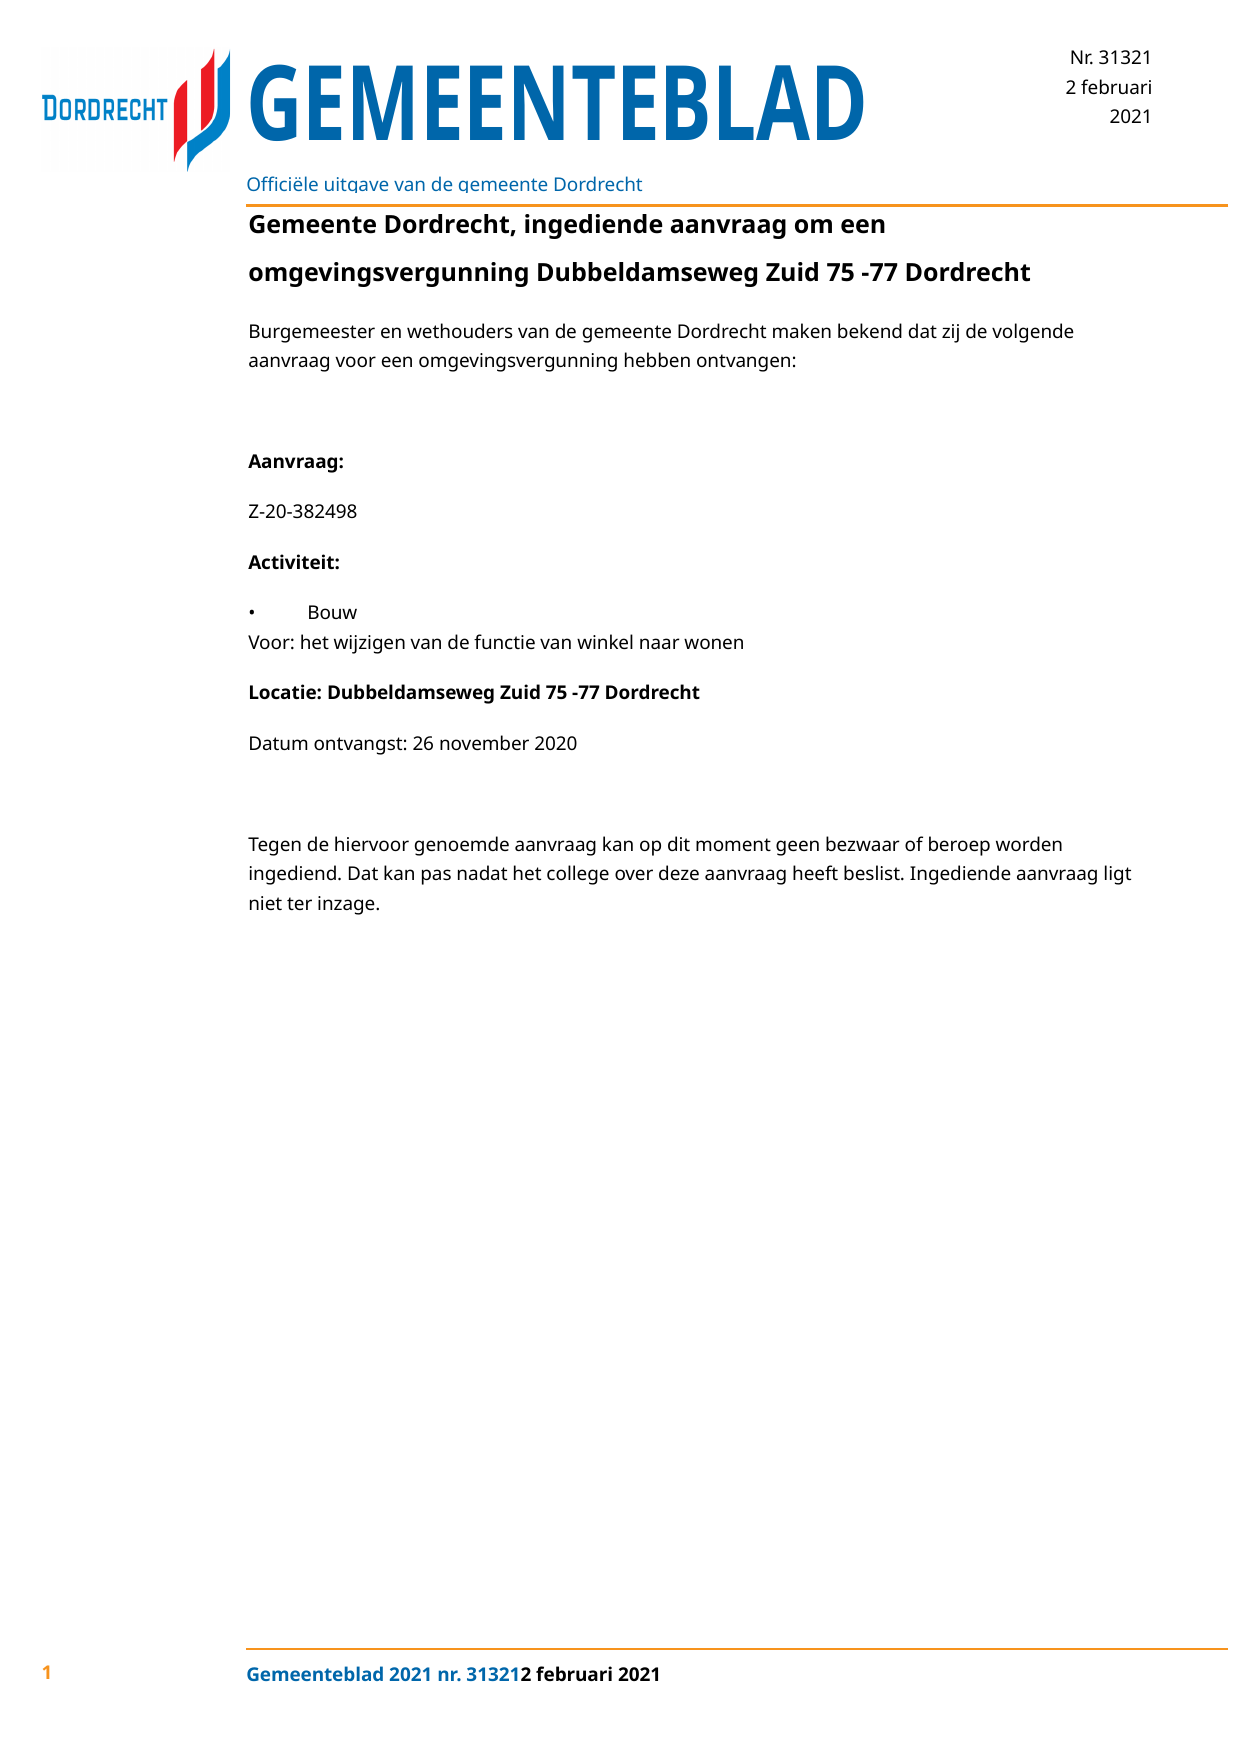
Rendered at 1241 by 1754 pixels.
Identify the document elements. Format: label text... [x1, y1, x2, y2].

text Datum ontvangst: 26 november 2020 [248, 730, 1152, 756]
picture [41, 47, 231, 172]
text Z-20-382498 [248, 499, 1152, 524]
text Aanvraag: [248, 448, 1152, 474]
text Burgemeester en wethouders van de gemeente Dordrecht maken bekend dat zij de volgende aanvraag voor een omgevingsvergunning hebben ontvangen: [248, 318, 1152, 373]
text Locatie: Dubbeldamseweg Zuid 75 -77 Dordrecht [248, 679, 1152, 705]
text Tegen de hiervoor genoemde aanvraag kan op dit moment geen bezwaar of beroep worden ingediend. Dat kan pas nadat het college over deze aanvraag heeft beslist. Ingediende aanvraag ligt niet ter inzage. [248, 831, 1152, 916]
text Activiteit: [248, 549, 1152, 575]
text Voor: het wijzigen van de functie van winkel naar wonen [248, 629, 1152, 655]
text Gemeente Dordrecht, ingediende aanvraag om een omgevingsvergunning Dubbeldamseweg Zuid 75 -77 Dordrecht [248, 207, 1152, 288]
list Bouw [248, 599, 1152, 625]
